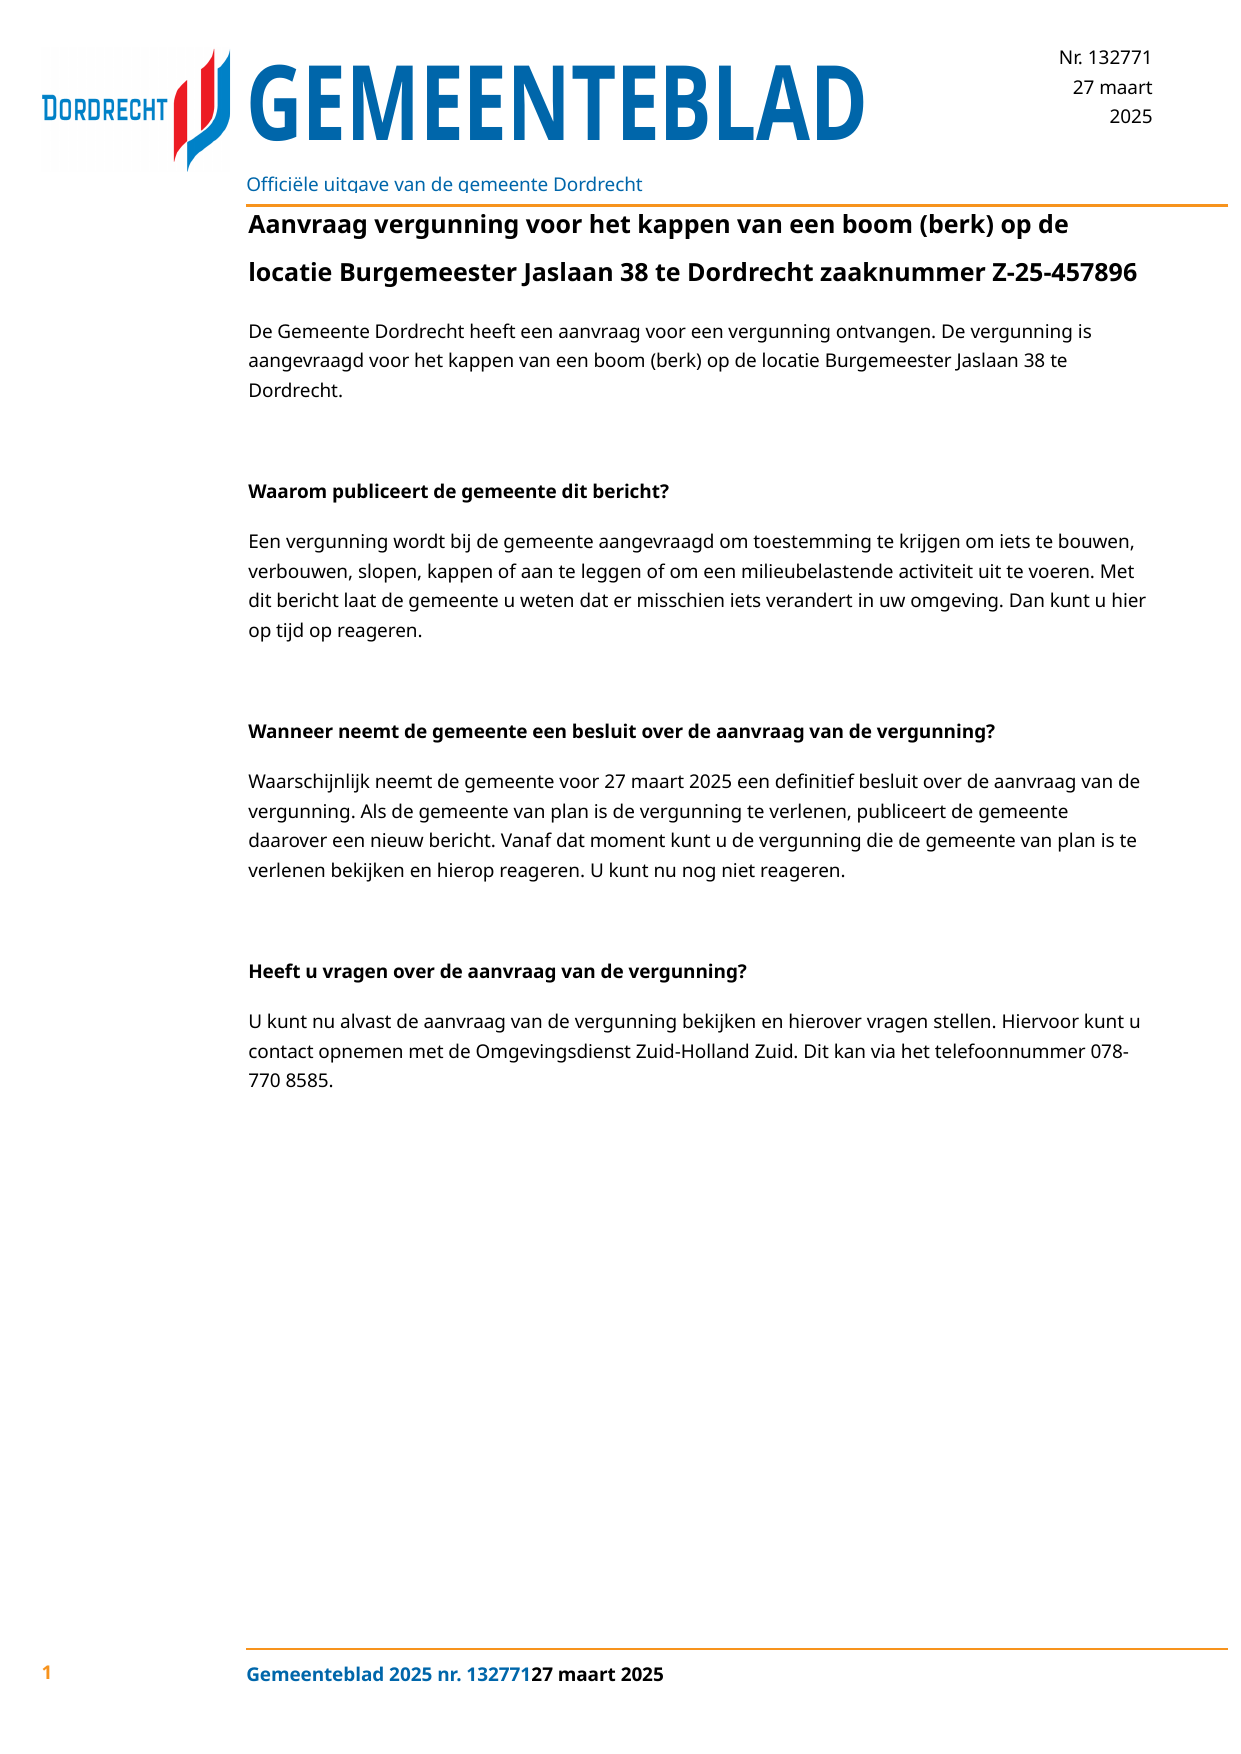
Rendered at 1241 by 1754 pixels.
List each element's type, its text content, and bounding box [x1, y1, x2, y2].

text Waarschijnlijk neemt de gemeente voor 27 maart 2025 een definitief besluit over de aanvraag van de vergunning. Als de gemeente van plan is de vergunning te verlenen, publiceert de gemeente daarover een nieuw bericht. Vanaf dat moment kunt u de vergunning die de gemeente van plan is te verlenen bekijken en hierop reageren. U kunt nu nog niet reageren. [248, 768, 1152, 883]
text Een vergunning wordt bij de gemeente aangevraagd om toestemming te krijgen om iets te bouwen, verbouwen, slopen, kappen of aan te leggen of om een milieubelastende activiteit uit te voeren. Met dit bericht laat de gemeente u weten dat er misschien iets verandert in uw omgeving. Dan kunt u hier op tijd op reageren. [248, 528, 1152, 643]
text Wanneer neemt de gemeente een besluit over de aanvraag van de vergunning? [248, 718, 1152, 744]
text U kunt nu alvast de aanvraag van de vergunning bekijken en hierover vragen stellen. Hiervoor kunt u contact opnemen met de Omgevingsdienst Zuid-Holland Zuid. Dit kan via het telefoonnummer 078-770 8585. [248, 1008, 1152, 1093]
picture [41, 47, 231, 172]
text Waarom publiceert de gemeente dit bericht? [248, 478, 1152, 504]
text Heeft u vragen over de aanvraag van de vergunning? [248, 958, 1152, 984]
text Aanvraag vergunning voor het kappen van een boom (berk) op de locatie Burgemeester Jaslaan 38 te Dordrecht zaaknummer Z-25-457896 [248, 207, 1152, 288]
text De Gemeente Dordrecht heeft een aanvraag voor een vergunning ontvangen. De vergunning is aangevraagd voor het kappen van een boom (berk) op de locatie Burgemeester Jaslaan 38 te Dordrecht. [248, 318, 1152, 403]
